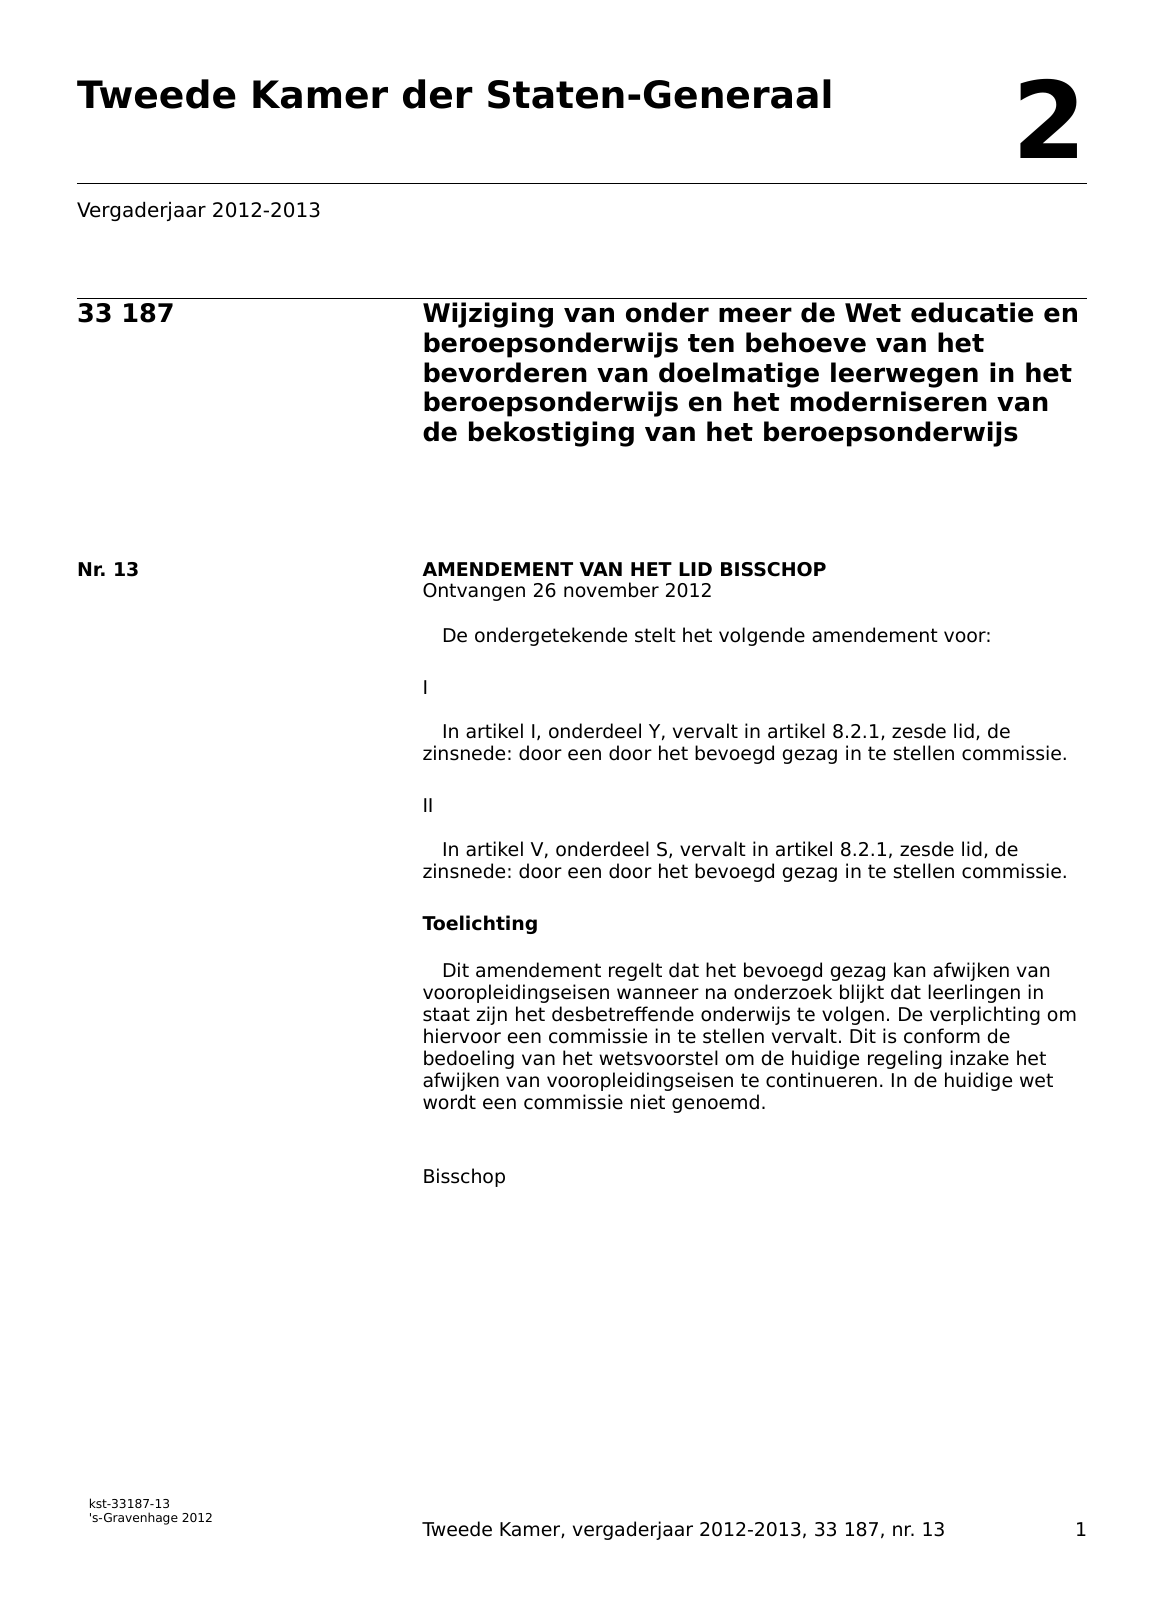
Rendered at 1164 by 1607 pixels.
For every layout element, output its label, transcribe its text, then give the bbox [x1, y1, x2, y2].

subtitle I [422, 677, 1087, 698]
text kst-33187-13 [88, 1497, 323, 1511]
text De ondergetekende stelt het volgende amendement voor: [422, 624, 1087, 647]
text Bisschop [422, 1144, 1087, 1188]
text 's-Gravenhage 2012 [88, 1511, 323, 1525]
subtitle Toelichting [422, 913, 1087, 935]
text In artikel V, onderdeel S, vervalt in artikel 8.2.1, zesde lid, de zinsnede: door een door het bevoegd gezag in te stellen commissie. [422, 839, 1087, 883]
text Ontvangen 26 november 2012 [422, 580, 1087, 602]
text Dit amendement regelt dat het bevoegd gezag kan afwijken van vooropleidingseisen wanneer na onderzoek blijkt dat leerlingen in staat zijn het desbetreffende onderwijs te volgen. De verplichting om hiervoor een commissie in te stellen vervalt. Dit is conform de bedoeling van het wetsvoorstel om de huidige regeling inzake het afwijken van vooropleidingseisen te continueren. In de huidige wet wordt een commissie niet genoemd. [422, 960, 1087, 1114]
text In artikel I, onderdeel Y, vervalt in artikel 8.2.1, zesde lid, de zinsnede: door een door het bevoegd gezag in te stellen commissie. [422, 721, 1087, 765]
subtitle 33 187 Wijziging van onder meer de Wet educatie en beroepsonderwijs ten behoeve van het bevorderen van doelmatige leerwegen in het beroepsonderwijs en het moderniseren van de bekostiging van het beroepsonderwijs [77, 299, 1087, 447]
table_cell Vergaderjaar 2012-2013 [77, 184, 1087, 298]
subtitle II [422, 795, 1087, 817]
subtitle Nr. 13 AMENDEMENT VAN HET LID BISSCHOP [77, 558, 1087, 580]
table_header 2 [886, 59, 1087, 183]
table_header Tweede Kamer der Staten-Generaal [77, 59, 886, 183]
